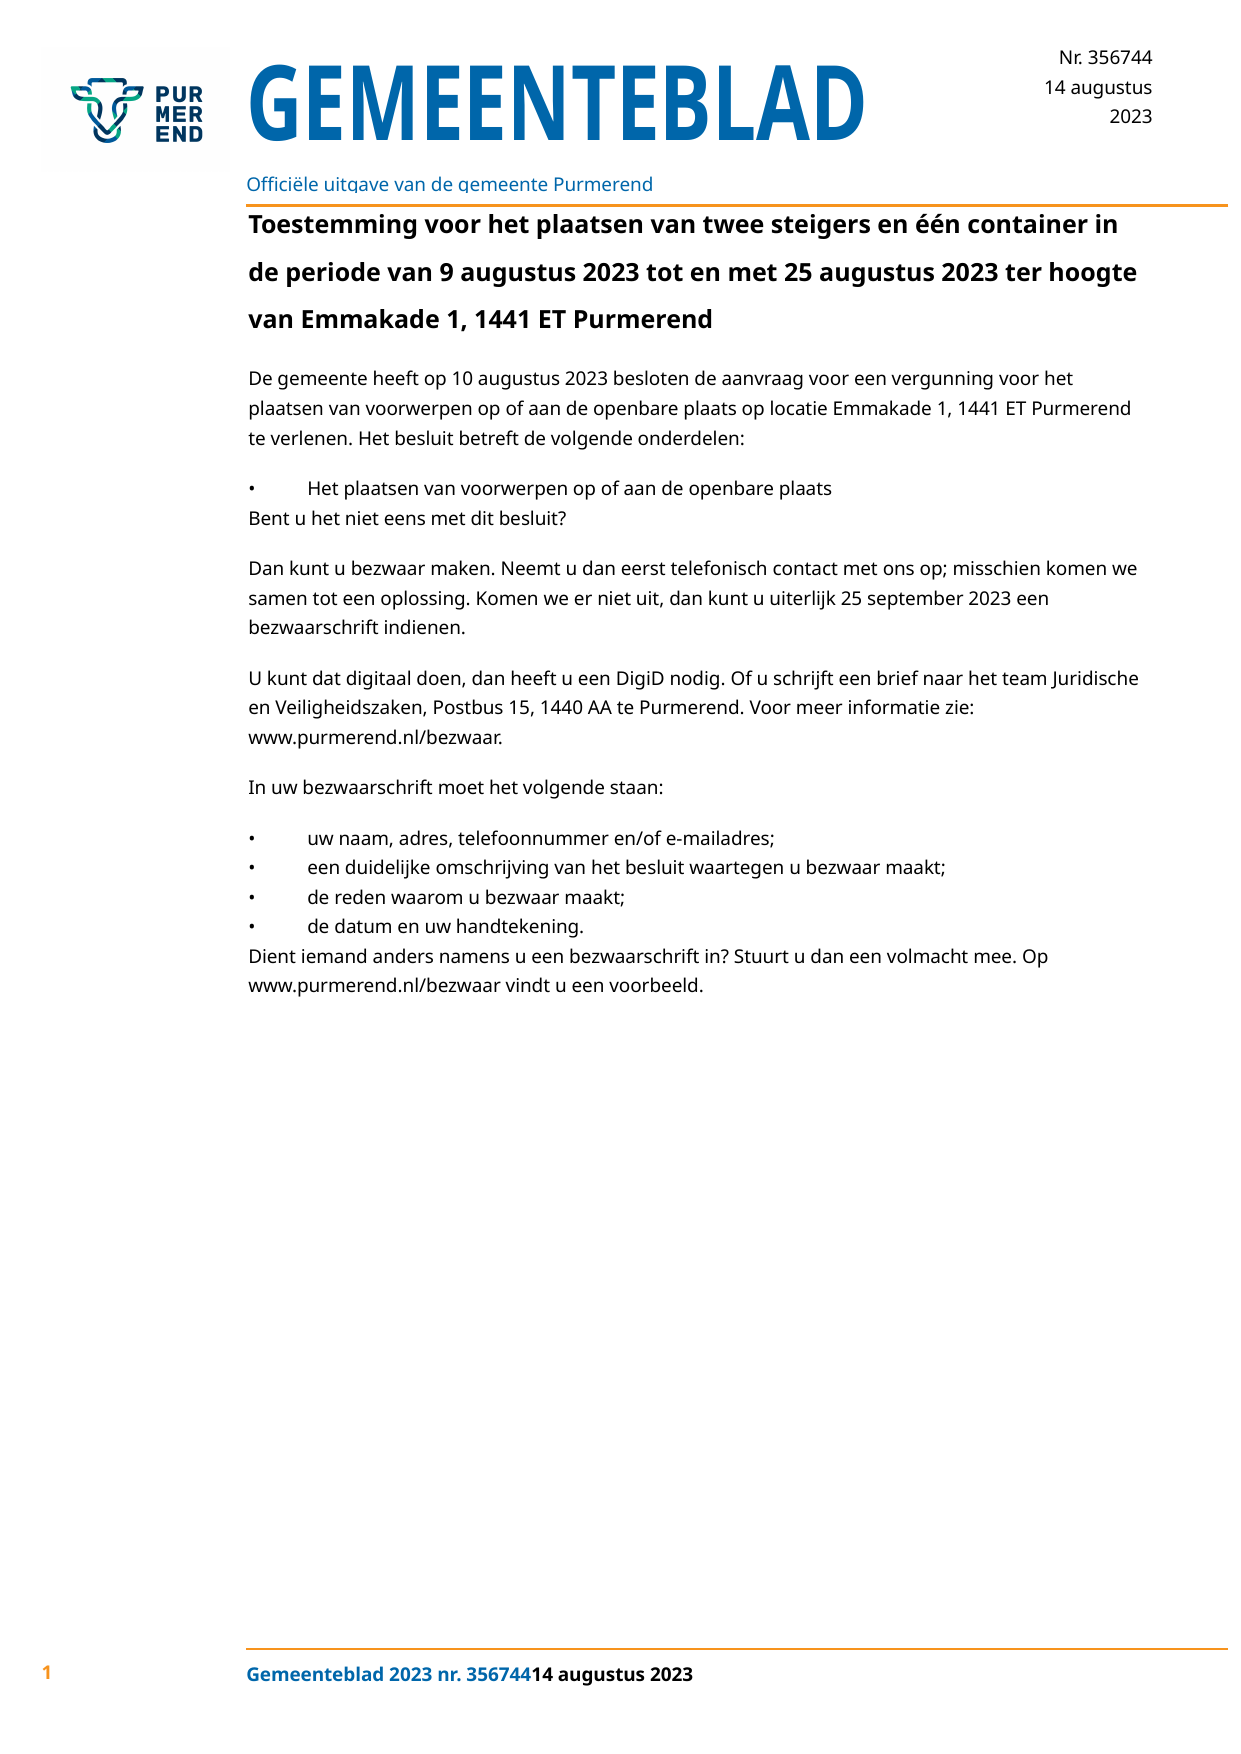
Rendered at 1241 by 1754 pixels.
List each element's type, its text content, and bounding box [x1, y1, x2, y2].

list uw naam, adres, telefoonnummer en/of e-mailadres; [248, 825, 1152, 850]
text De gemeente heeft op 10 augustus 2023 besloten de aanvraag voor een vergunning voor het plaatsen van voorwerpen op of aan de openbare plaats op locatie Emmakade 1, 1441 ET Purmerend te verlenen. Het besluit betreft de volgende onderdelen: [248, 366, 1152, 450]
text Dan kunt u bezwaar maken. Neemt u dan eerst telefonisch contact met ons op; misschien komen we samen tot een oplossing. Komen we er niet uit, dan kunt u uiterlijk 25 september 2023 een bezwaarschrift indienen. [248, 555, 1152, 640]
list de datum en uw handtekening. [248, 913, 1152, 939]
picture [41, 47, 231, 172]
text Toestemming voor het plaatsen van twee steigers en één container in de periode van 9 augustus 2023 tot en met 25 augustus 2023 ter hoogte van Emmakade 1, 1441 ET Purmerend [248, 207, 1152, 336]
list de reden waarom u bezwaar maakt; [248, 884, 1152, 909]
text Bent u het niet eens met dit besluit? [248, 505, 1152, 530]
text Dient iemand anders namens u een bezwaarschrift in? Stuurt u dan een volmacht mee. Op www.purmerend.nl/bezwaar vindt u een voorbeeld. [248, 943, 1152, 998]
text In uw bezwaarschrift moet het volgende staan: [248, 774, 1152, 800]
list Het plaatsen van voorwerpen op of aan de openbare plaats [248, 475, 1152, 501]
text U kunt dat digitaal doen, dan heeft u een DigiD nodig. Of u schrijft een brief naar het team Juridische en Veiligheidszaken, Postbus 15, 1440 AA te Purmerend. Voor meer informatie zie: www.purmerend.nl/bezwaar. [248, 665, 1152, 749]
list een duidelijke omschrijving van het besluit waartegen u bezwaar maakt; [248, 854, 1152, 880]
